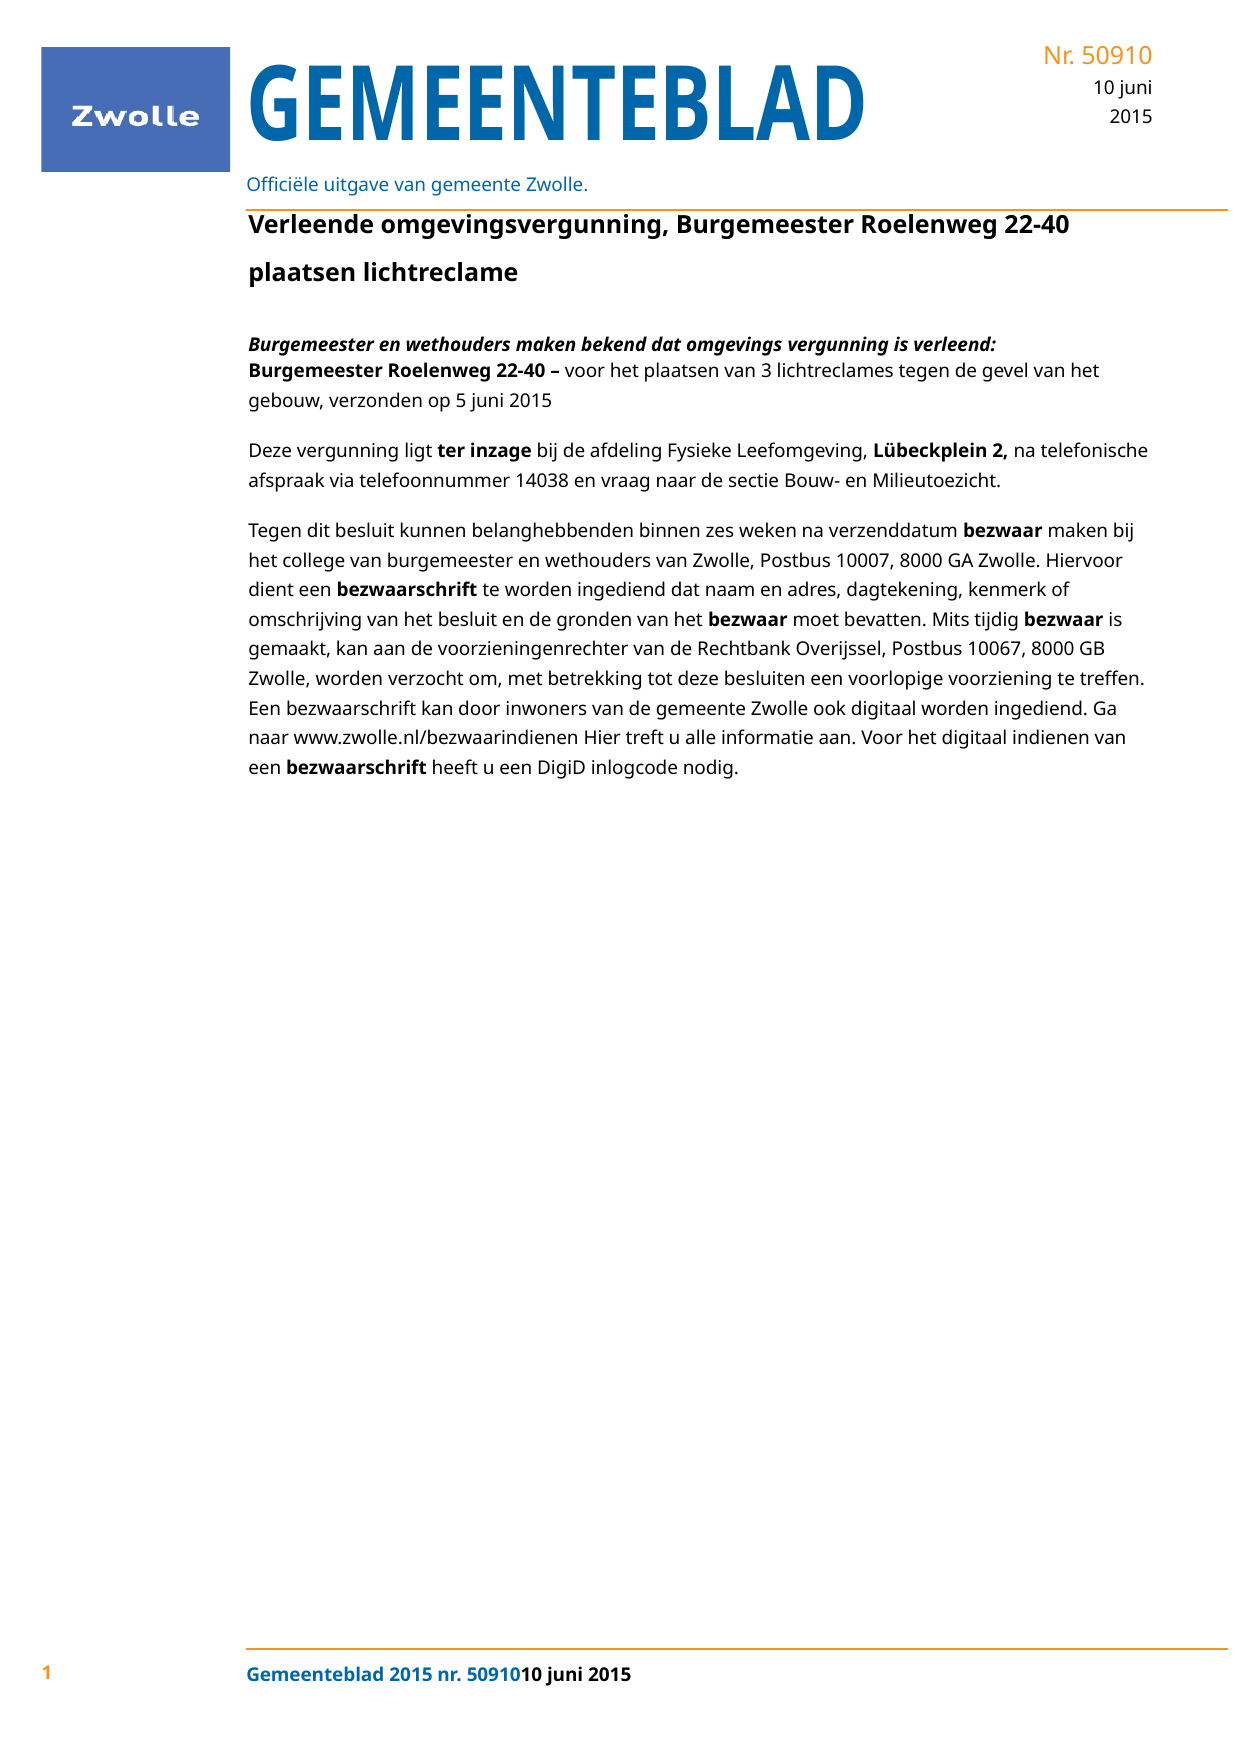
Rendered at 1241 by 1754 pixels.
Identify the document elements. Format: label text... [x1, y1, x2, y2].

text Burgemeester Roelenweg 22-40 – voor het plaatsen van 3 lichtreclames tegen de gevel van het gebouw, verzonden op 5 juni 2015 [248, 357, 1152, 412]
text Verleende omgevingsvergunning, Burgemeester Roelenweg 22-40 plaatsen lichtreclame [248, 211, 1152, 288]
picture [41, 47, 231, 172]
text Deze vergunning ligt ter inzage bij de afdeling Fysieke Leefomgeving, Lübeckplein 2, na telefonische afspraak via telefoonnummer 14038 en vraag naar de sectie Bouw- en Milieutoezicht. [248, 437, 1152, 492]
text Burgemeester en wethouders maken bekend dat omgevings vergunning is verleend: [248, 331, 1152, 357]
text Tegen dit besluit kunnen belanghebbenden binnen zes weken na verzenddatum bezwaar maken bij het college van burgemeester en wethouders van Zwolle, Postbus 10007, 8000 GA Zwolle. Hiervoor dient een bezwaarschrift te worden ingediend dat naam en adres, dagtekening, kenmerk of omschrijving van het besluit en de gronden van het bezwaar moet bevatten. Mits tijdig bezwaar is gemaakt, kan aan de voorzieningenrechter van de Rechtbank Overijssel, Postbus 10067, 8000 GB Zwolle, worden verzocht om, met betrekking tot deze besluiten een voorlopige voorziening te treffen. Een bezwaarschrift kan door inwoners van de gemeente Zwolle ook digitaal worden ingediend. Ga naar www.zwolle.nl/bezwaarindienen Hier treft u alle informatie aan. Voor het digitaal indienen van een bezwaarschrift heeft u een DigiD inlogcode nodig. [248, 517, 1152, 779]
